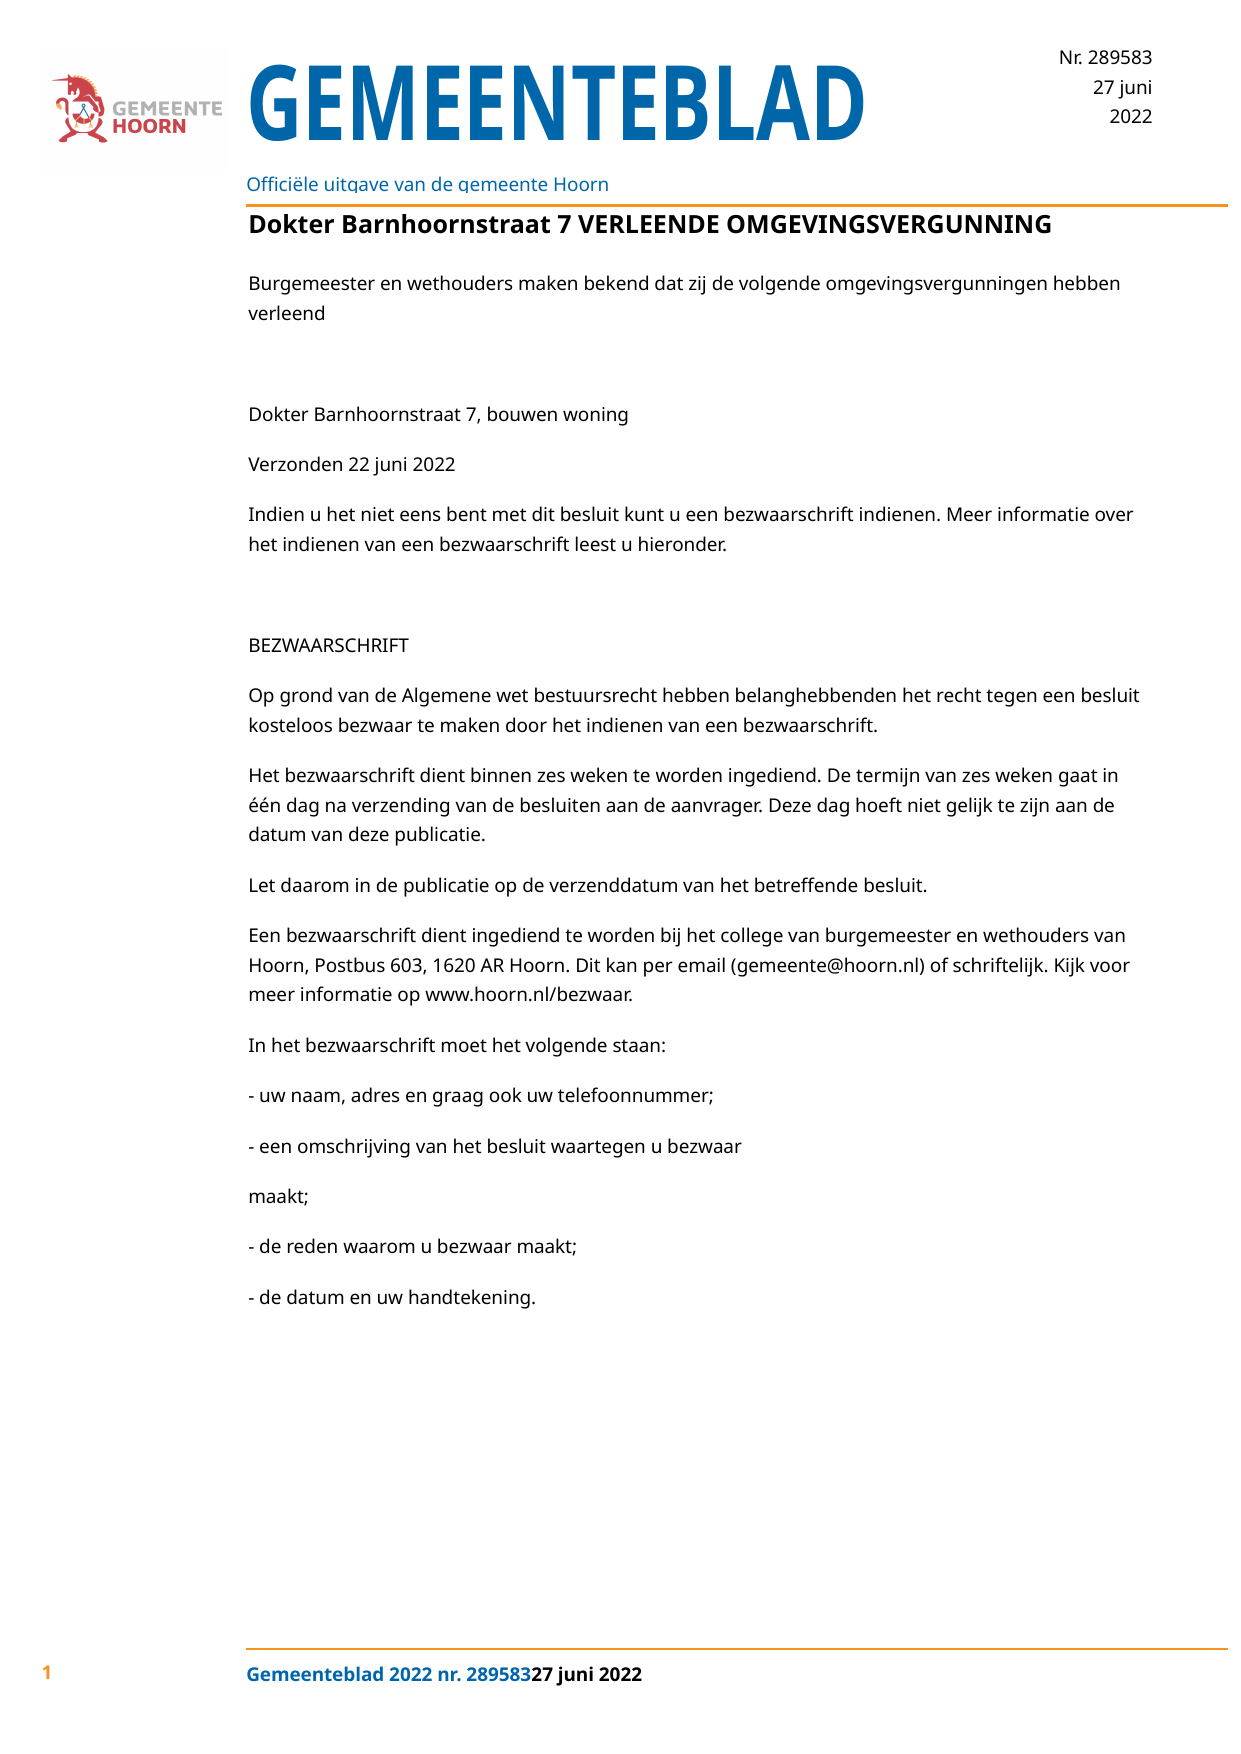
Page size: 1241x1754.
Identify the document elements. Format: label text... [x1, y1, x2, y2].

text Het bezwaarschrift dient binnen zes weken te worden ingediend. De termijn van zes weken gaat in één dag na verzending van de besluiten aan de aanvrager. Deze dag hoeft niet gelijk te zijn aan de datum van deze publicatie. [248, 762, 1152, 847]
text Dokter Barnhoornstraat 7, bouwen woning [248, 401, 1152, 426]
text Op grond van de Algemene wet bestuursrecht hebben belanghebbenden het recht tegen een besluit kosteloos bezwaar te maken door het indienen van een bezwaarschrift. [248, 682, 1152, 738]
text BEZWAARSCHRIFT [248, 632, 1152, 658]
text Verzonden 22 juni 2022 [248, 451, 1152, 477]
text Indien u het niet eens bent met dit besluit kunt u een bezwaarschrift indienen. Meer informatie over het indienen van een bezwaarschrift leest u hieronder. [248, 502, 1152, 557]
text - uw naam, adres en graag ook uw telefoonnummer; [248, 1082, 1152, 1108]
text In het bezwaarschrift moet het volgende staan: [248, 1032, 1152, 1058]
picture [41, 47, 231, 172]
text Dokter Barnhoornstraat 7 VERLEENDE OMGEVINGSVERGUNNING [248, 207, 1152, 241]
text maakt; [248, 1183, 1152, 1209]
text Let daarom in de publicatie op de verzenddatum van het betreffende besluit. [248, 872, 1152, 898]
text - de datum en uw handtekening. [248, 1284, 1152, 1310]
text - een omschrijving van het besluit waartegen u bezwaar [248, 1133, 1152, 1158]
text - de reden waarom u bezwaar maakt; [248, 1234, 1152, 1259]
text Een bezwaarschrift dient ingediend te worden bij het college van burgemeester en wethouders van Hoorn, Postbus 603, 1620 AR Hoorn. Dit kan per email (gemeente@hoorn.nl) of schriftelijk. Kijk voor meer informatie op www.hoorn.nl/bezwaar. [248, 922, 1152, 1007]
text Burgemeester en wethouders maken bekend dat zij de volgende omgevingsvergunningen hebben verleend [248, 270, 1152, 326]
